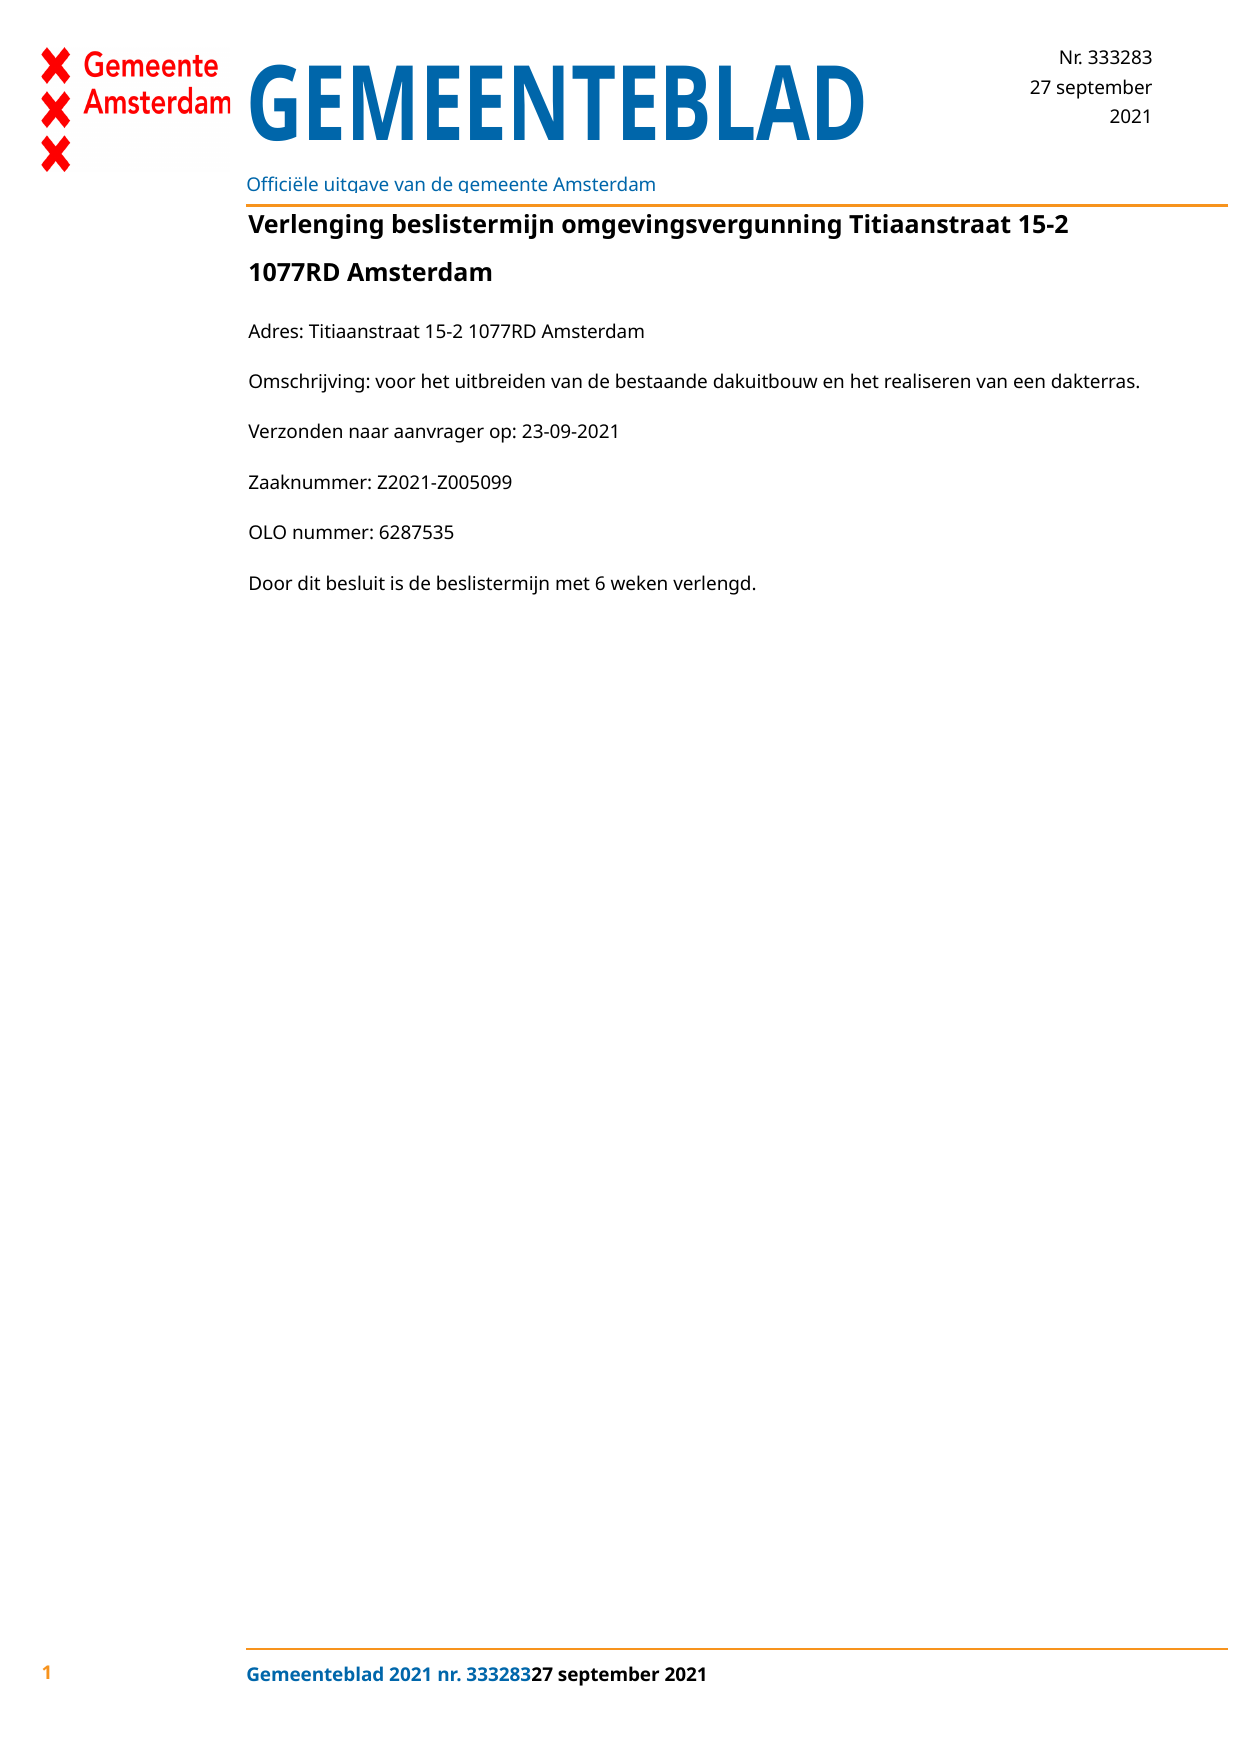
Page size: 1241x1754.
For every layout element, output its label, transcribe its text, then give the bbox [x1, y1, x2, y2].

text Omschrijving: voor het uitbreiden van de bestaande dakuitbouw en het realiseren van een dakterras. [248, 368, 1152, 394]
text Adres: Titiaanstraat 15-2 1077RD Amsterdam [248, 318, 1152, 344]
text Verzonden naar aanvrager op: 23-09-2021 [248, 419, 1152, 444]
text Zaaknummer: Z2021-Z005099 [248, 469, 1152, 495]
picture [41, 47, 231, 172]
text OLO nummer: 6287535 [248, 519, 1152, 545]
text Door dit besluit is de beslistermijn met 6 weken verlengd. [248, 570, 1152, 596]
text Verlenging beslistermijn omgevingsvergunning Titiaanstraat 15-2 1077RD Amsterdam [248, 207, 1152, 288]
